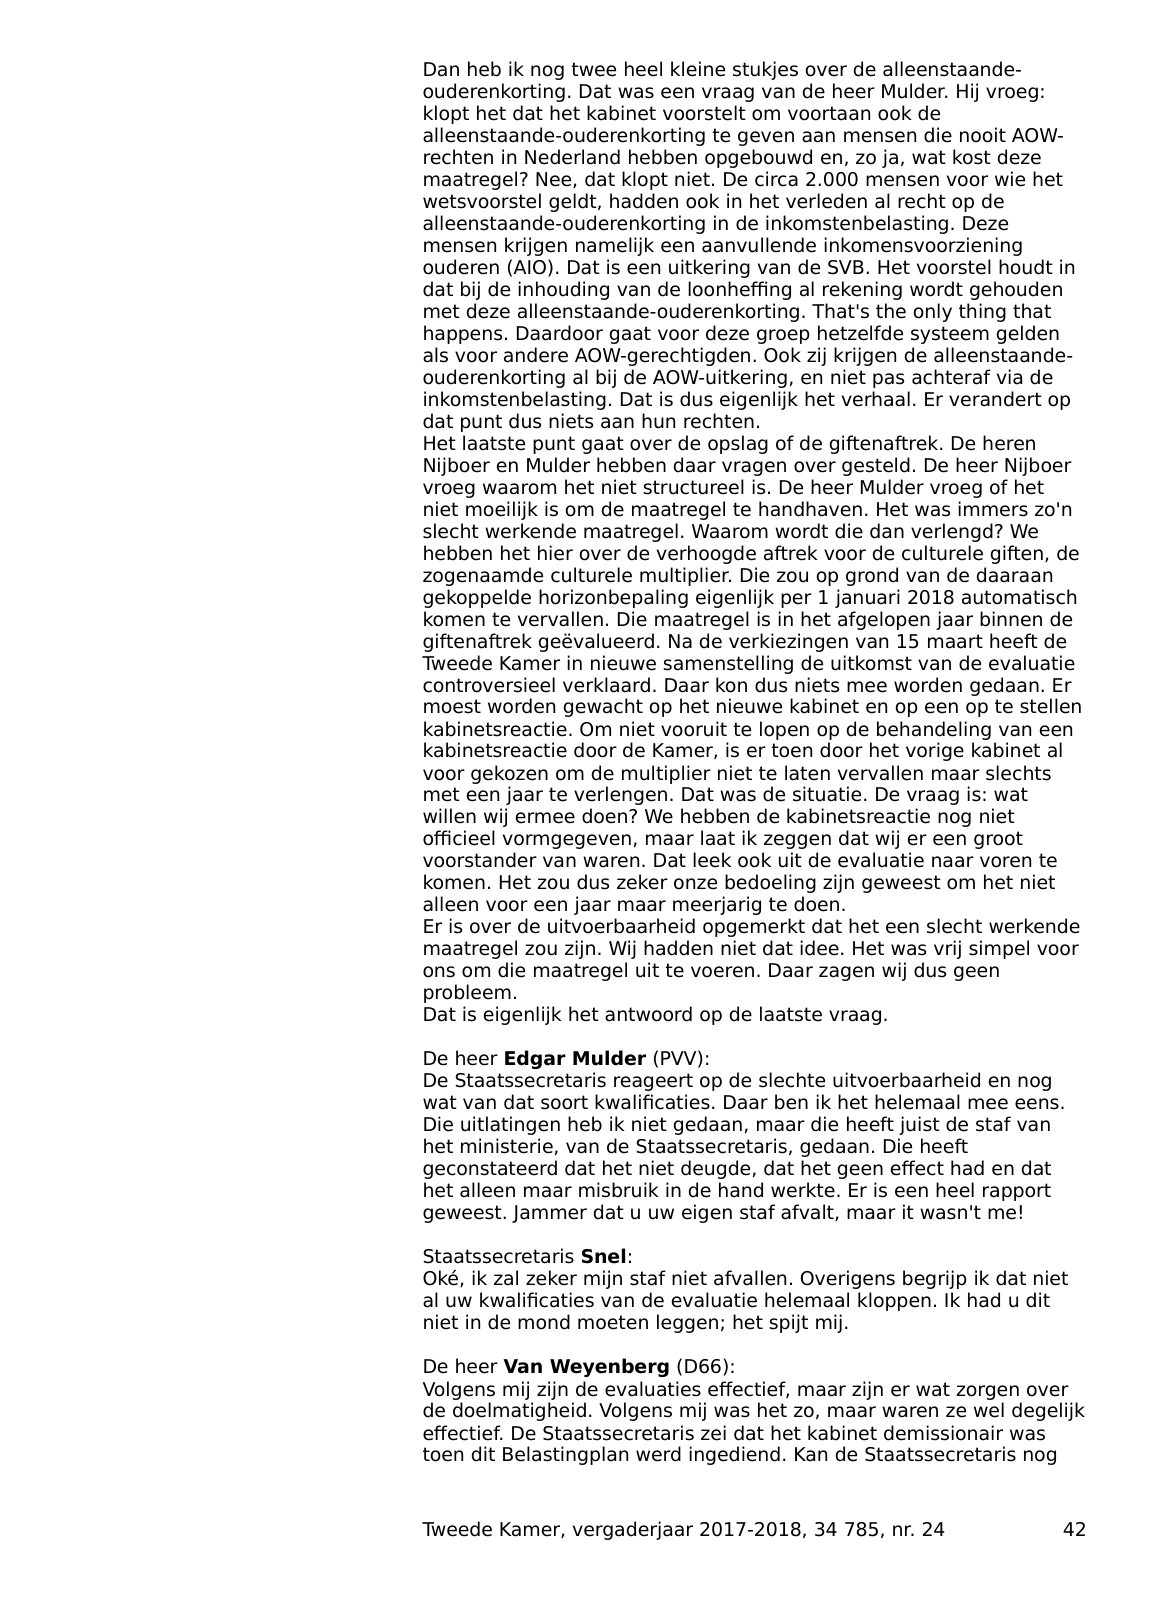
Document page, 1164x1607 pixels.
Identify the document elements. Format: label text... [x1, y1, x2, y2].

text Dat is eigenlijk het antwoord op de laatste vraag. [422, 1004, 1087, 1026]
text Oké, ik zal zeker mijn staf niet afvallen. Overigens begrijp ik dat niet al uw kwalificaties van de evaluatie helemaal kloppen. Ik had u dit niet in de mond moeten leggen; het spijt mij. [422, 1268, 1087, 1334]
text Er is over de uitvoerbaarheid opgemerkt dat het een slecht werkende maatregel zou zijn. Wij hadden niet dat idee. Het was vrij simpel voor ons om die maatregel uit te voeren. Daar zagen wij dus geen probleem. [422, 916, 1087, 1004]
text De heer Edgar Mulder (PVV): [422, 1048, 1087, 1070]
text Dan heb ik nog twee heel kleine stukjes over de alleenstaande-ouderenkorting. Dat was een vraag van de heer Mulder. Hij vroeg: klopt het dat het kabinet voorstelt om voortaan ook de alleenstaande-ouderenkorting te geven aan mensen die nooit AOW-rechten in Nederland hebben opgebouwd en, zo ja, wat kost deze maatregel? Nee, dat klopt niet. De circa 2.000 mensen voor wie het wetsvoorstel geldt, hadden ook in het verleden al recht op de alleenstaande-ouderenkorting in de inkomstenbelasting. Deze mensen krijgen namelijk een aanvullende inkomensvoorziening ouderen (AIO). Dat is een uitkering van de SVB. Het voorstel houdt in dat bij de inhouding van de loonheffing al rekening wordt gehouden met deze alleenstaande-ouderenkorting. That's the only thing that happens. Daardoor gaat voor deze groep hetzelfde systeem gelden als voor andere AOW-gerechtigden. Ook zij krijgen de alleenstaande-ouderenkorting al bij de AOW-uitkering, en niet pas achteraf via de inkomstenbelasting. Dat is dus eigenlijk het verhaal. Er verandert op dat punt dus niets aan hun rechten. [422, 59, 1087, 433]
text Het laatste punt gaat over de opslag of de giftenaftrek. De heren Nijboer en Mulder hebben daar vragen over gesteld. De heer Nijboer vroeg waarom het niet structureel is. De heer Mulder vroeg of het niet moeilijk is om de maatregel te handhaven. Het was immers zo'n slecht werkende maatregel. Waarom wordt die dan verlengd? We hebben het hier over de verhoogde aftrek voor de culturele giften, de zogenaamde culturele multiplier. Die zou op grond van de daaraan gekoppelde horizonbepaling eigenlijk per 1 januari 2018 automatisch komen te vervallen. Die maatregel is in het afgelopen jaar binnen de giftenaftrek geëvalueerd. Na de verkiezingen van 15 maart heeft de Tweede Kamer in nieuwe samenstelling de uitkomst van de evaluatie controversieel verklaard. Daar kon dus niets mee worden gedaan. Er moest worden gewacht op het nieuwe kabinet en op een op te stellen kabinetsreactie. Om niet vooruit te lopen op de behandeling van een kabinetsreactie door de Kamer, is er toen door het vorige kabinet al voor gekozen om de multiplier niet te laten vervallen maar slechts met een jaar te verlengen. Dat was de situatie. De vraag is: wat willen wij ermee doen? We hebben de kabinetsreactie nog niet officieel vormgegeven, maar laat ik zeggen dat wij er een groot voorstander van waren. Dat leek ook uit de evaluatie naar voren te komen. Het zou dus zeker onze bedoeling zijn geweest om het niet alleen voor een jaar maar meerjarig te doen. [422, 433, 1087, 916]
text De heer Van Weyenberg (D66): [422, 1356, 1087, 1378]
text Volgens mij zijn de evaluaties effectief, maar zijn er wat zorgen over de doelmatigheid. Volgens mij was het zo, maar waren ze wel degelijk effectief. De Staatssecretaris zei dat het kabinet demissionair was toen dit Belastingplan werd ingediend. Kan de Staatssecretaris nog [422, 1378, 1087, 1466]
text Staatssecretaris Snel: [422, 1246, 1087, 1268]
text De Staatssecretaris reageert op de slechte uitvoerbaarheid en nog wat van dat soort kwalificaties. Daar ben ik het helemaal mee eens. Die uitlatingen heb ik niet gedaan, maar die heeft juist de staf van het ministerie, van de Staatssecretaris, gedaan. Die heeft geconstateerd dat het niet deugde, dat het geen effect had en dat het alleen maar misbruik in de hand werkte. Er is een heel rapport geweest. Jammer dat u uw eigen staf afvalt, maar it wasn't me! [422, 1070, 1087, 1224]
